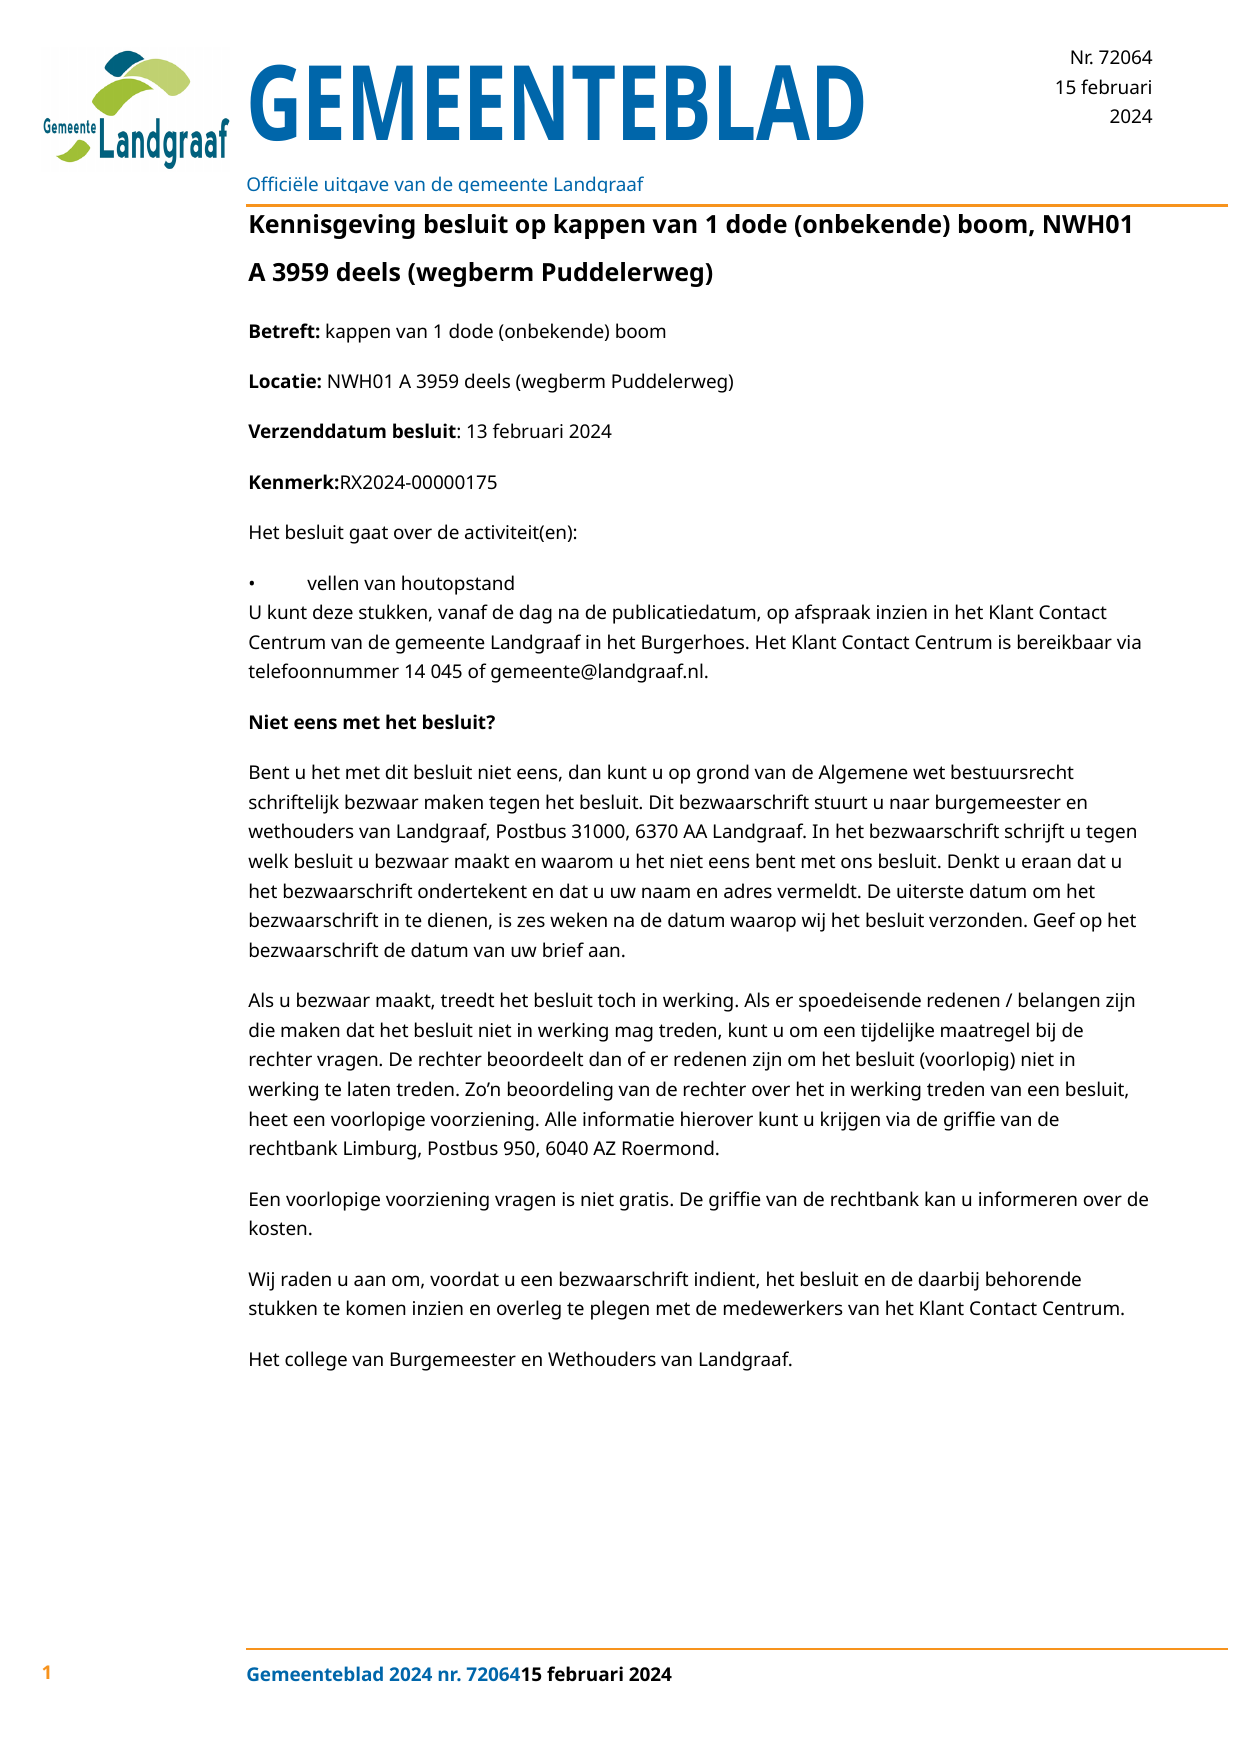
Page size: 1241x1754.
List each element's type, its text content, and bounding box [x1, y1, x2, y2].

text Kenmerk:RX2024-00000175 [248, 469, 1152, 495]
text Als u bezwaar maakt, treedt het besluit toch in werking. Als er spoedeisende redenen / belangen zijn die maken dat het besluit niet in werking mag treden, kunt u om een tijdelijke maatregel bij de rechter vragen. De rechter beoordeelt dan of er redenen zijn om het besluit (voorlopig) niet in werking te laten treden. Zo’n beoordeling van de rechter over het in werking treden van een besluit, heet een voorlopige voorziening. Alle informatie hierover kunt u krijgen via de griffie van de rechtbank Limburg, Postbus 950, 6040 AZ Roermond. [248, 987, 1152, 1161]
text Het besluit gaat over de activiteit(en): [248, 519, 1152, 545]
text Locatie: NWH01 A 3959 deels (wegberm Puddelerweg) [248, 368, 1152, 394]
text Kennisgeving besluit op kappen van 1 dode (onbekende) boom, NWH01 A 3959 deels (wegberm Puddelerweg) [248, 207, 1152, 288]
text Een voorlopige voorziening vragen is niet gratis. De griffie van de rechtbank kan u informeren over de kosten. [248, 1186, 1152, 1241]
text Bent u het met dit besluit niet eens, dan kunt u op grond van de Algemene wet bestuursrecht schriftelijk bezwaar maken tegen het besluit. Dit bezwaarschrift stuurt u naar burgemeester en wethouders van Landgraaf, Postbus 31000, 6370 AA Landgraaf. In het bezwaarschrift schrijft u tegen welk besluit u bezwaar maakt en waarom u het niet eens bent met ons besluit. Denkt u eraan dat u het bezwaarschrift ondertekent en dat u uw naam en adres vermeldt. De uiterste datum om het bezwaarschrift in te dienen, is zes weken na de datum waarop wij het besluit verzonden. Geef op het bezwaarschrift de datum van uw brief aan. [248, 759, 1152, 963]
text Wij raden u aan om, voordat u een bezwaarschrift indient, het besluit en de daarbij behorende stukken te komen inzien en overleg te plegen met de medewerkers van het Klant Contact Centrum. [248, 1266, 1152, 1321]
text Het college van Burgemeester en Wethouders van Landgraaf. [248, 1346, 1152, 1372]
text Betreft: kappen van 1 dode (onbekende) boom [248, 318, 1152, 344]
picture [41, 47, 231, 172]
text Niet eens met het besluit? [248, 709, 1152, 735]
text U kunt deze stukken, vanaf de dag na de publicatiedatum, op afspraak inzien in het Klant Contact Centrum van de gemeente Landgraaf in het Burgerhoes. Het Klant Contact Centrum is bereikbaar via telefoonnummer 14 045 of gemeente@landgraaf.nl. [248, 599, 1152, 684]
text Verzenddatum besluit: 13 februari 2024 [248, 419, 1152, 444]
list vellen van houtopstand [248, 570, 1152, 596]
